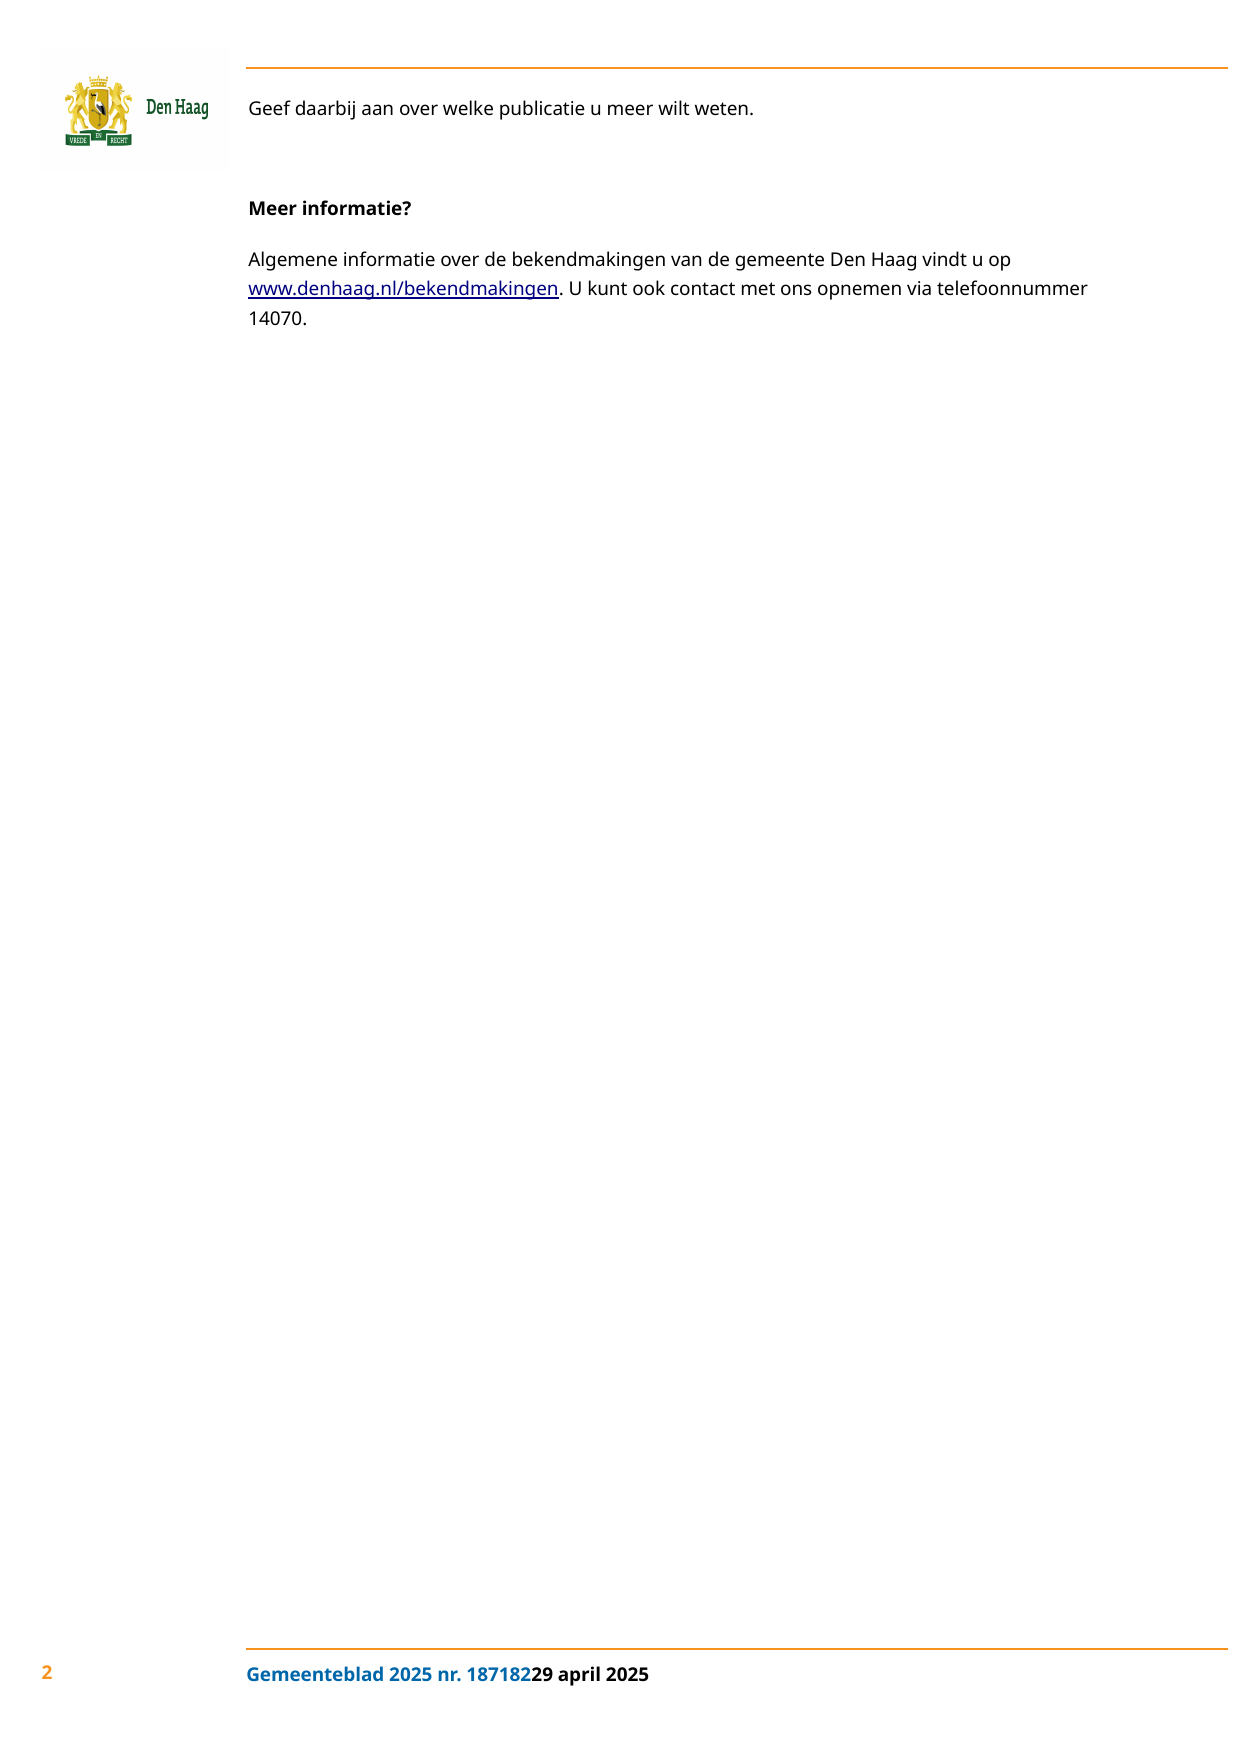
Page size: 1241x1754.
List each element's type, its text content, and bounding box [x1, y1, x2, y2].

picture [41, 47, 231, 172]
text Meer informatie? [248, 196, 1152, 221]
text Geef daarbij aan over welke publicatie u meer wilt weten. [248, 95, 1152, 121]
text Algemene informatie over de bekendmakingen van de gemeente Den Haag vindt u op www.denhaag.nl/bekendmakingen. U kunt ook contact met ons opnemen via telefoonnummer 14070. [248, 246, 1152, 331]
